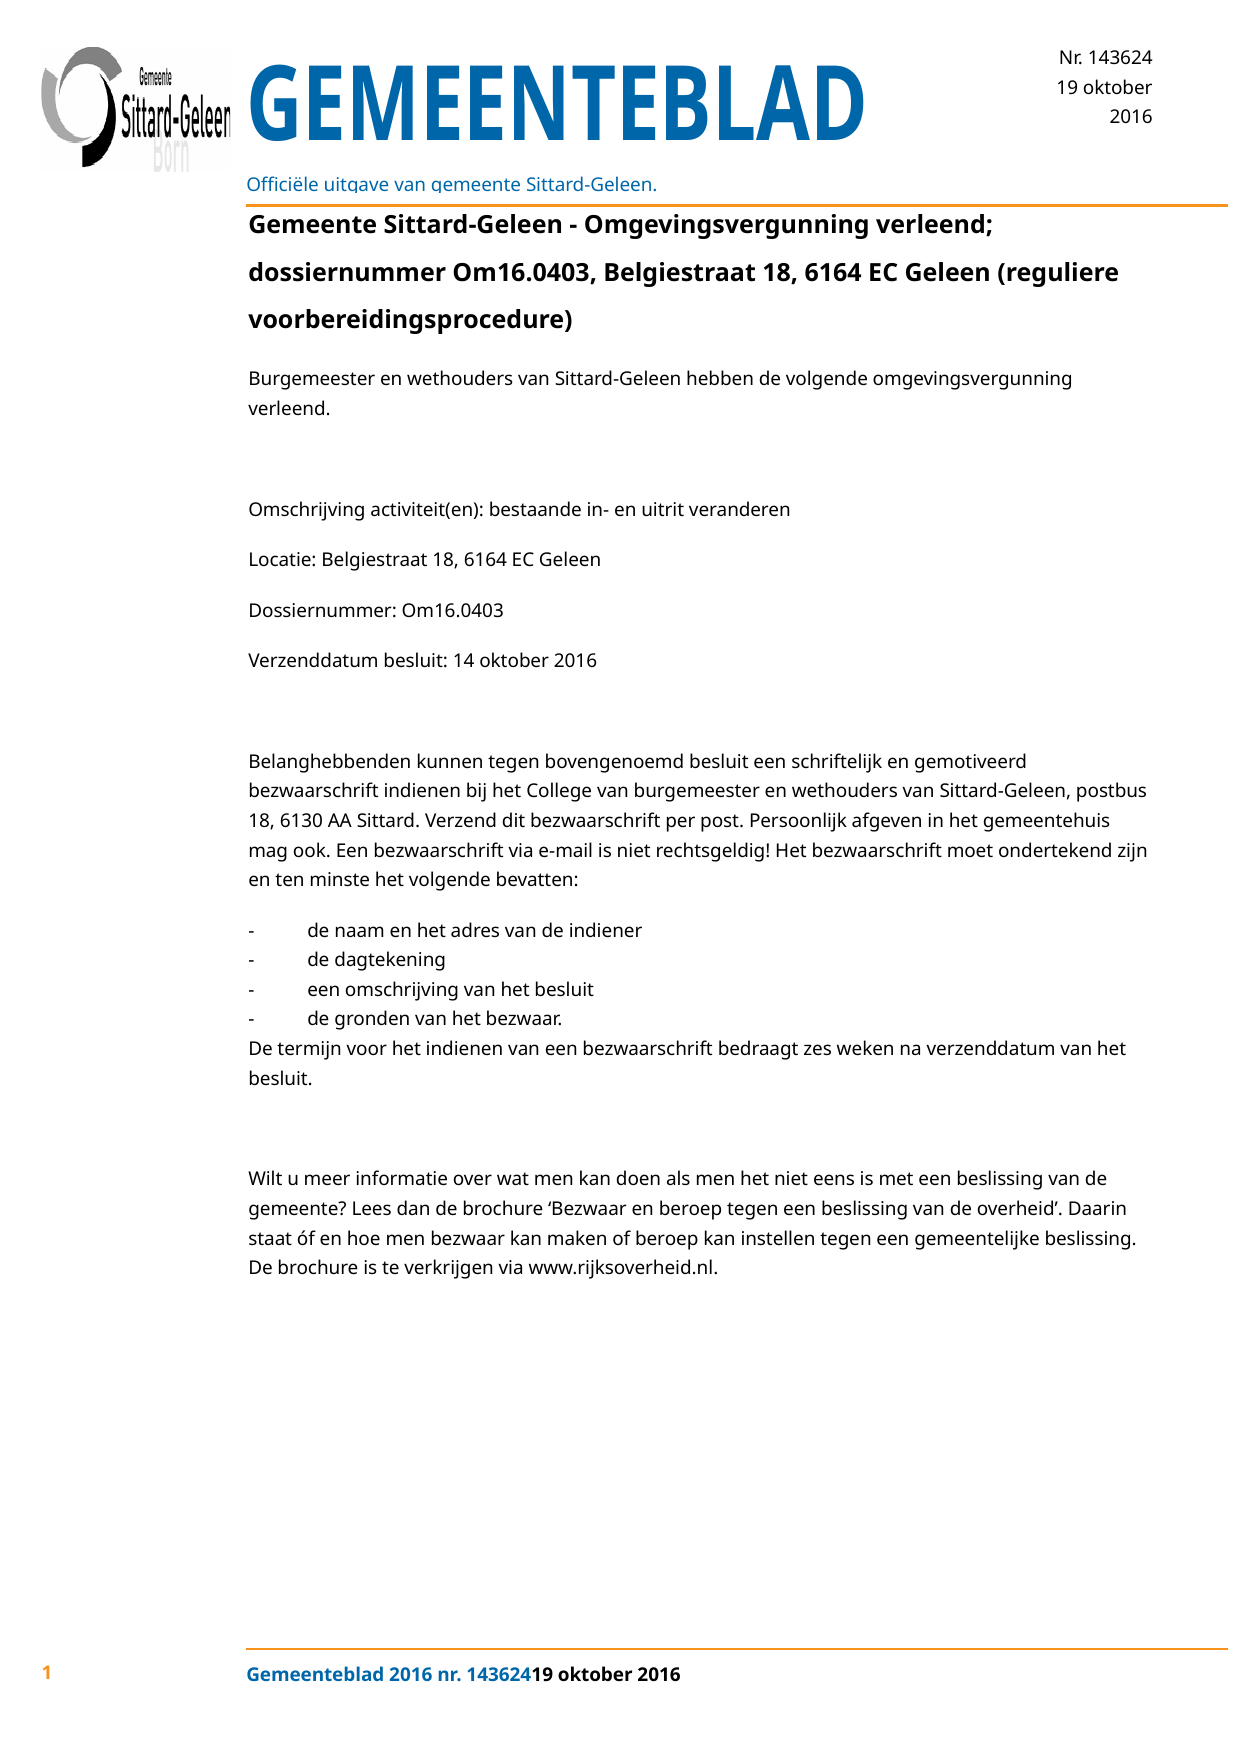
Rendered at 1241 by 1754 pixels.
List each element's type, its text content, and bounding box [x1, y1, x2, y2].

text Burgemeester en wethouders van Sittard-Geleen hebben de volgende omgevingsvergunning verleend. [248, 366, 1152, 421]
text De termijn voor het indienen van een bezwaarschrift bedraagt zes weken na verzenddatum van het besluit. [248, 1035, 1152, 1090]
picture [41, 47, 231, 172]
list de gronden van het bezwaar. [248, 1006, 1152, 1031]
text Verzenddatum besluit: 14 oktober 2016 [248, 647, 1152, 673]
list de dagtekening [248, 946, 1152, 972]
list een omschrijving van het besluit [248, 976, 1152, 1002]
text Gemeente Sittard-Geleen - Omgevingsvergunning verleend; dossiernummer Om16.0403, Belgiestraat 18, 6164 EC Geleen (reguliere voorbereidingsprocedure) [248, 207, 1152, 336]
text Dossiernummer: Om16.0403 [248, 597, 1152, 622]
list de naam en het adres van de indiener [248, 917, 1152, 942]
text Omschrijving activiteit(en): bestaande in- en uitrit veranderen [248, 496, 1152, 522]
text Locatie: Belgiestraat 18, 6164 EC Geleen [248, 546, 1152, 572]
text Belanghebbenden kunnen tegen bovengenoemd besluit een schriftelijk en gemotiveerd bezwaarschrift indienen bij het College van burgemeester en wethouders van Sittard-Geleen, postbus 18, 6130 AA Sittard. Verzend dit bezwaarschrift per post. Persoonlijk afgeven in het gemeentehuis mag ook. Een bezwaarschrift via e-mail is niet rechtsgeldig! Het bezwaarschrift moet ondertekend zijn en ten minste het volgende bevatten: [248, 748, 1152, 892]
text Wilt u meer informatie over wat men kan doen als men het niet eens is met een beslissing van de gemeente? Lees dan de brochure ‘Bezwaar en beroep tegen een beslissing van de overheid’. Daarin staat óf en hoe men bezwaar kan maken of beroep kan instellen tegen een gemeentelijke beslissing. De brochure is te verkrijgen via www.rijksoverheid.nl. [248, 1166, 1152, 1280]
